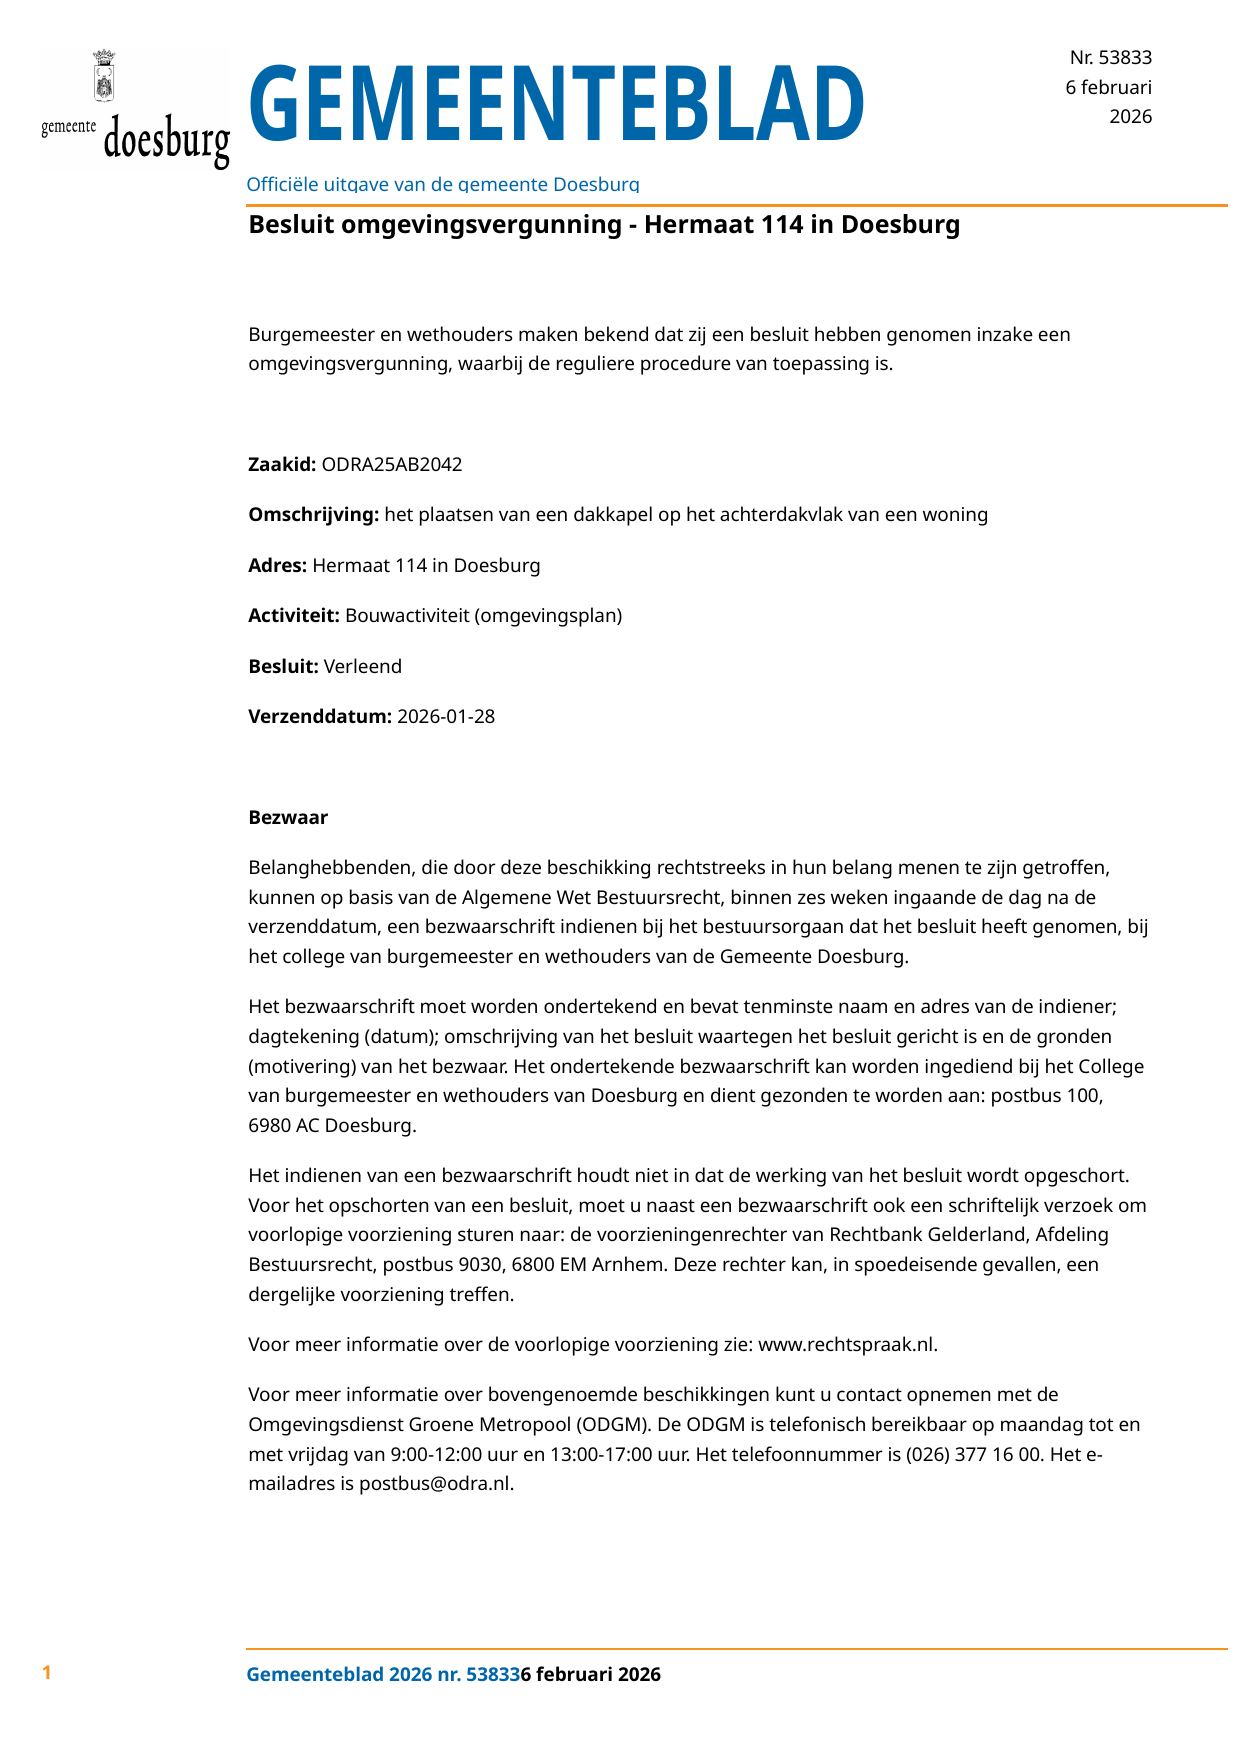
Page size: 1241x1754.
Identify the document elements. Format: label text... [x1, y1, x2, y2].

text Besluit omgevingsvergunning - Hermaat 114 in Doesburg [248, 207, 1152, 241]
text Activiteit: Bouwactiviteit (omgevingsplan) [248, 602, 1152, 628]
picture [41, 47, 231, 172]
text Besluit: Verleend [248, 653, 1152, 678]
text Adres: Hermaat 114 in Doesburg [248, 552, 1152, 578]
text Voor meer informatie over de voorlopige voorziening zie: www.rechtspraak.nl. [248, 1331, 1152, 1357]
text Zaakid: ODRA25AB2042 [248, 451, 1152, 477]
text Voor meer informatie over bovengenoemde beschikkingen kunt u contact opnemen met de Omgevingsdienst Groene Metropool (ODGM). De ODGM is telefonisch bereikbaar op maandag tot en met vrijdag van 9:00-12:00 uur en 13:00-17:00 uur. Het telefoonnummer is (026) 377 16 00. Het e-mailadres is postbus@odra.nl. [248, 1382, 1152, 1496]
text Het bezwaarschrift moet worden ondertekend en bevat tenminste naam en adres van de indiener; dagtekening (datum); omschrijving van het besluit waartegen het besluit gericht is en de gronden (motivering) van het bezwaar. Het ondertekende bezwaarschrift kan worden ingediend bij het College van burgemeester en wethouders van Doesburg en dient gezonden te worden aan: postbus 100, 6980 AC Doesburg. [248, 994, 1152, 1138]
text Belanghebbenden, die door deze beschikking rechtstreeks in hun belang menen te zijn getroffen, kunnen op basis van de Algemene Wet Bestuursrecht, binnen zes weken ingaande de dag na de verzenddatum, een bezwaarschrift indienen bij het bestuursorgaan dat het besluit heeft genomen, bij het college van burgemeester en wethouders van de Gemeente Doesburg. [248, 854, 1152, 969]
text Bezwaar [248, 804, 1152, 830]
text Omschrijving: het plaatsen van een dakkapel op het achterdakvlak van een woning [248, 502, 1152, 527]
text Verzenddatum: 2026-01-28 [248, 703, 1152, 729]
text Het indienen van een bezwaarschrift houdt niet in dat de werking van het besluit wordt opgeschort. Voor het opschorten van een besluit, moet u naast een bezwaarschrift ook een schriftelijk verzoek om voorlopige voorziening sturen naar: de voorzieningenrechter van Rechtbank Gelderland, Afdeling Bestuursrecht, postbus 9030, 6800 EM Arnhem. Deze rechter kan, in spoedeisende gevallen, een dergelijke voorziening treffen. [248, 1162, 1152, 1306]
text Burgemeester en wethouders maken bekend dat zij een besluit hebben genomen inzake een omgevingsvergunning, waarbij de reguliere procedure van toepassing is. [248, 321, 1152, 376]
